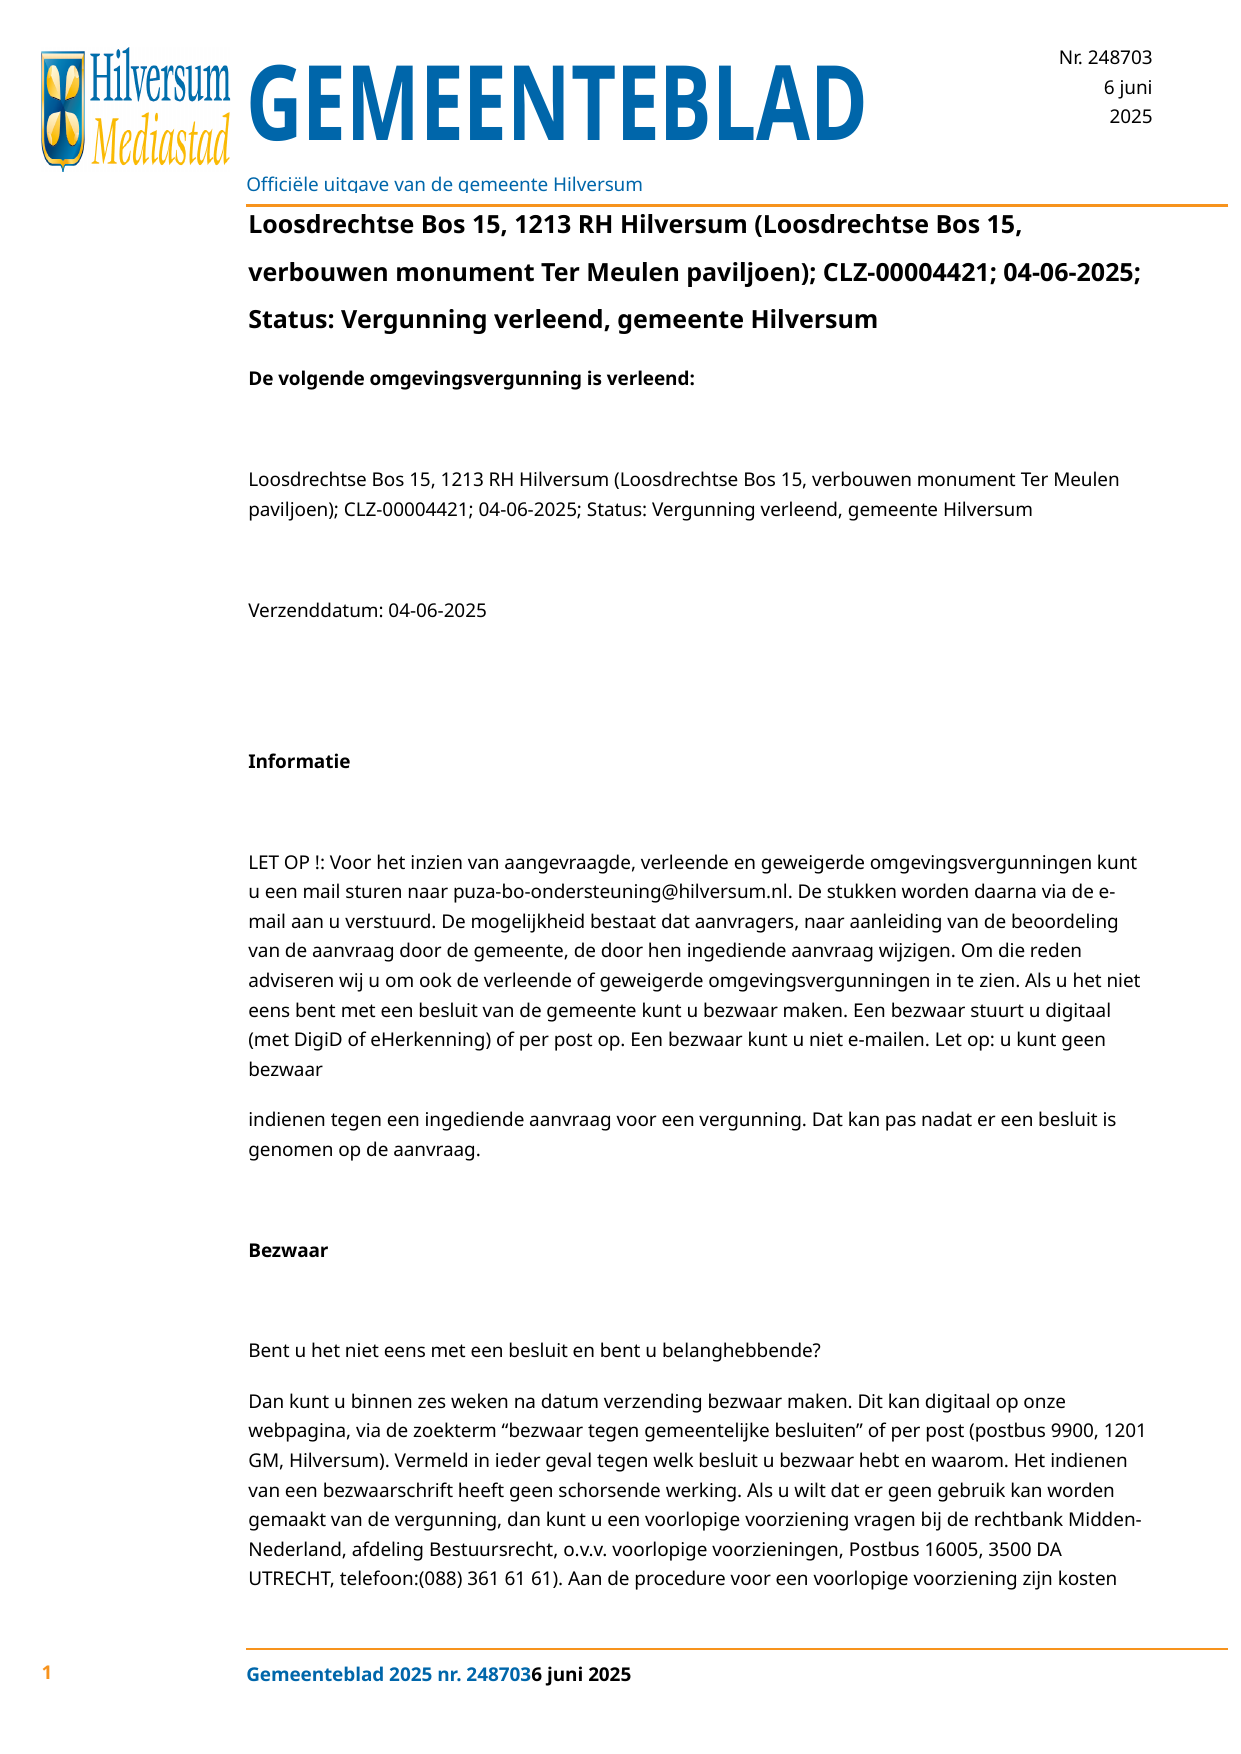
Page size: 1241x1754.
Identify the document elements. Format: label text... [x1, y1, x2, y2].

text LET OP !: Voor het inzien van aangevraagde, verleende en geweigerde omgevingsvergunningen kunt u een mail sturen naar puza-bo-ondersteuning@hilversum.nl. De stukken worden daarna via de e-mail aan u verstuurd. De mogelijkheid bestaat dat aanvragers, naar aanleiding van de beoordeling van de aanvraag door de gemeente, de door hen ingediende aanvraag wijzigen. Om die reden adviseren wij u om ook de verleende of geweigerde omgevingsvergunningen in te zien. Als u het niet eens bent met een besluit van de gemeente kunt u bezwaar maken. Een bezwaar stuurt u digitaal (met DigiD of eHerkenning) of per post op. Een bezwaar kunt u niet e-mailen. Let op: u kunt geen bezwaar [248, 849, 1152, 1082]
text Loosdrechtse Bos 15, 1213 RH Hilversum (Loosdrechtse Bos 15, verbouwen monument Ter Meulen paviljoen); CLZ-00004421; 04-06-2025; Status: Vergunning verleend, gemeente Hilversum [248, 207, 1152, 336]
text Informatie [248, 748, 1152, 774]
text Dan kunt u binnen zes weken na datum verzending bezwaar maken. Dit kan digitaal op onze webpagina, via de zoekterm “bezwaar tegen gemeentelijke besluiten” of per post (postbus 9900, 1201 GM, Hilversum). Vermeld in ieder geval tegen welk besluit u bezwaar hebt en waarom. Het indienen van een bezwaarschrift heeft geen schorsende werking. Als u wilt dat er geen gebruik kan worden gemaakt van de vergunning, dan kunt u een voorlopige voorziening vragen bij de rechtbank Midden-Nederland, afdeling Bestuursrecht, o.v.v. voorlopige voorzieningen, Postbus 16005, 3500 DA UTRECHT, telefoon:(088) 361 61 61). Aan de procedure voor een voorlopige voorziening zijn kosten [248, 1388, 1152, 1591]
text De volgende omgevingsvergunning is verleend: [248, 366, 1152, 391]
text Loosdrechtse Bos 15, 1213 RH Hilversum (Loosdrechtse Bos 15, verbouwen monument Ter Meulen paviljoen); CLZ-00004421; 04-06-2025; Status: Vergunning verleend, gemeente Hilversum [248, 466, 1152, 522]
text Bezwaar [248, 1237, 1152, 1262]
text indienen tegen een ingediende aanvraag voor een vergunning. Dat kan pas nadat er een besluit is genomen op de aanvraag. [248, 1106, 1152, 1162]
picture [41, 47, 231, 172]
text Bent u het niet eens met een besluit en bent u belanghebbende? [248, 1338, 1152, 1363]
text Verzenddatum: 04-06-2025 [248, 597, 1152, 622]
